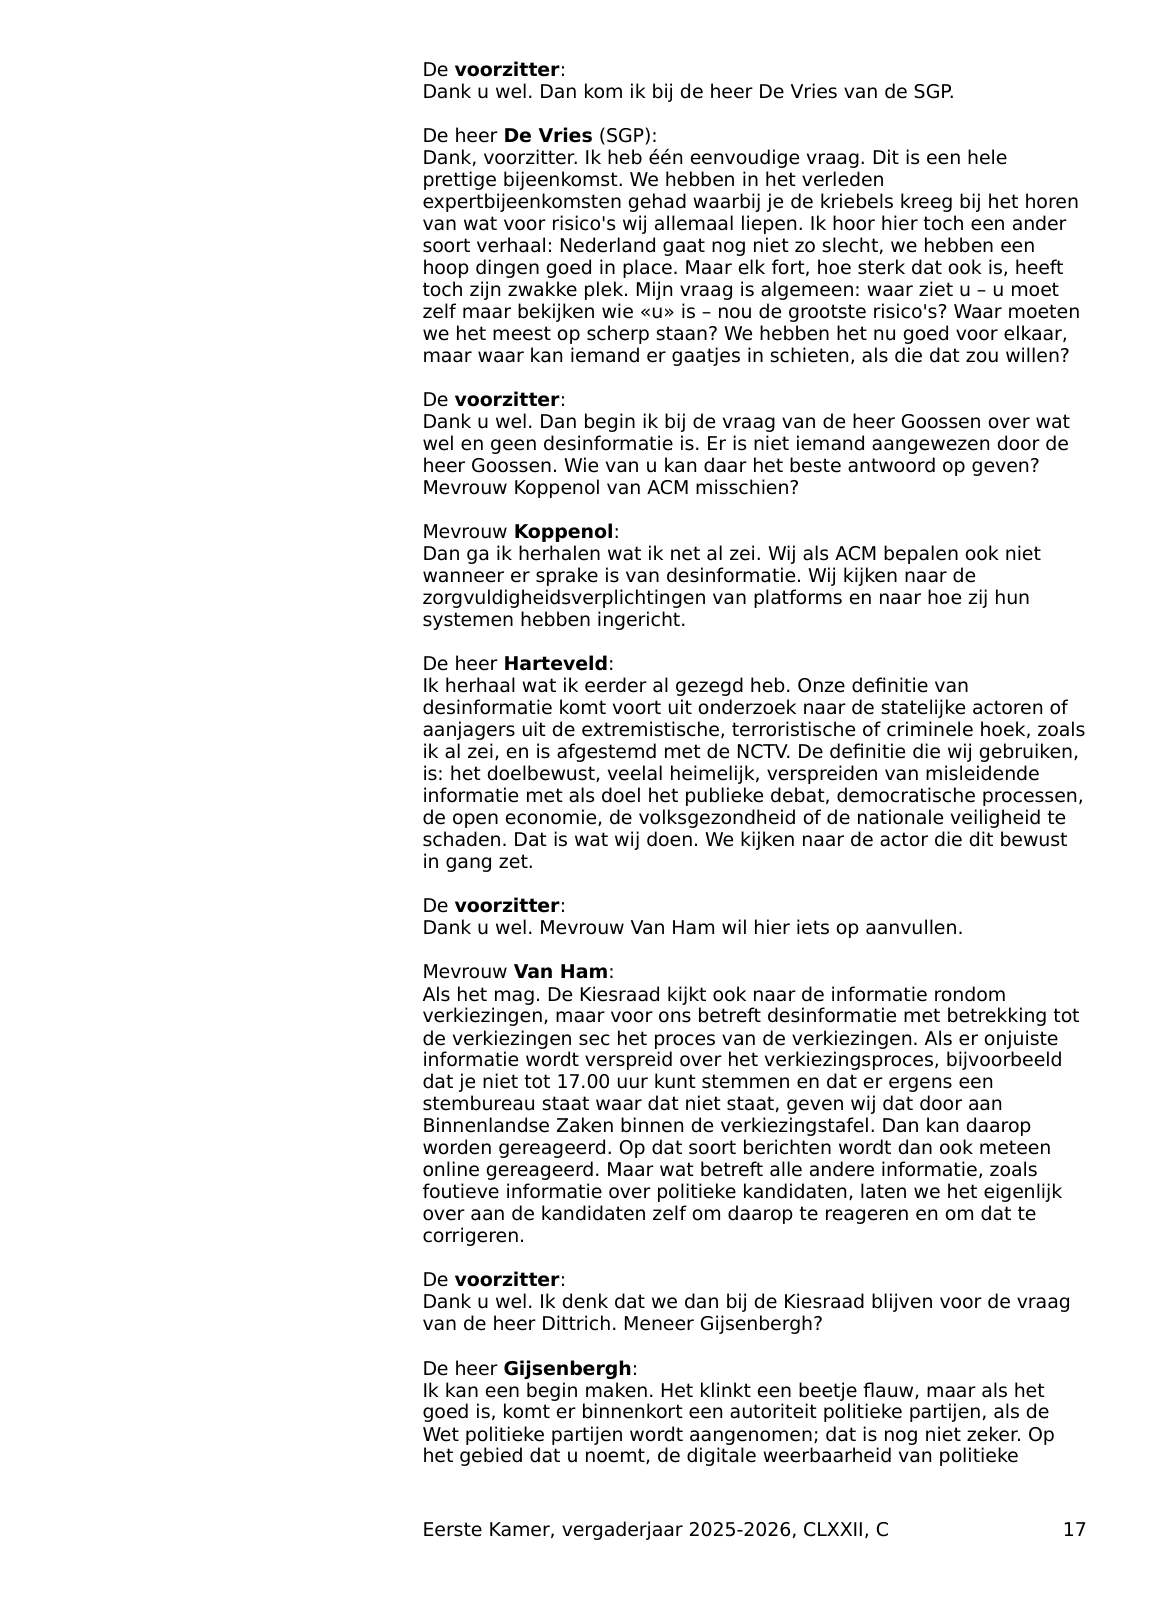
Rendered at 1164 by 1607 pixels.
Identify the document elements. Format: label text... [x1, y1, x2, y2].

text De heer De Vries (SGP): [422, 125, 1087, 147]
text Dank u wel. Ik denk dat we dan bij de Kiesraad blijven voor de vraag van de heer Dittrich. Meneer Gijsenbergh? [422, 1291, 1087, 1335]
text Ik kan een begin maken. Het klinkt een beetje flauw, maar als het goed is, komt er binnenkort een autoriteit politieke partijen, als de Wet politieke partijen wordt aangenomen; dat is nog niet zeker. Op het gebied dat u noemt, de digitale weerbaarheid van politieke [422, 1379, 1087, 1467]
text De heer Gijsenbergh: [422, 1357, 1087, 1379]
text Mevrouw Koppenol: [422, 521, 1087, 543]
text Mevrouw Van Ham: [422, 961, 1087, 983]
text Ik herhaal wat ik eerder al gezegd heb. Onze definitie van desinformatie komt voort uit onderzoek naar de statelijke actoren of aanjagers uit de extremistische, terroristische of criminele hoek, zoals ik al zei, en is afgestemd met de NCTV. De definitie die wij gebruiken, is: het doelbewust, veelal heimelijk, verspreiden van misleidende informatie met als doel het publieke debat, democratische processen, de open economie, de volksgezondheid of de nationale veiligheid te schaden. Dat is wat wij doen. We kijken naar de actor die dit bewust in gang zet. [422, 675, 1087, 873]
text Dank u wel. Dan begin ik bij de vraag van de heer Goossen over wat wel en geen desinformatie is. Er is niet iemand aangewezen door de heer Goossen. Wie van u kan daar het beste antwoord op geven? Mevrouw Koppenol van ACM misschien? [422, 411, 1087, 499]
text De voorzitter: [422, 59, 1087, 81]
text Dank u wel. Mevrouw Van Ham wil hier iets op aanvullen. [422, 917, 1087, 939]
text De heer Harteveld: [422, 653, 1087, 675]
text Dank, voorzitter. Ik heb één eenvoudige vraag. Dit is een hele prettige bijeenkomst. We hebben in het verleden expertbijeenkomsten gehad waarbij je de kriebels kreeg bij het horen van wat voor risico's wij allemaal liepen. Ik hoor hier toch een ander soort verhaal: Nederland gaat nog niet zo slecht, we hebben een hoop dingen goed in place. Maar elk fort, hoe sterk dat ook is, heeft toch zijn zwakke plek. Mijn vraag is algemeen: waar ziet u – u moet zelf maar bekijken wie «u» is – nou de grootste risico's? Waar moeten we het meest op scherp staan? We hebben het nu goed voor elkaar, maar waar kan iemand er gaatjes in schieten, als die dat zou willen? [422, 147, 1087, 367]
text Als het mag. De Kiesraad kijkt ook naar de informatie rondom verkiezingen, maar voor ons betreft desinformatie met betrekking tot de verkiezingen sec het proces van de verkiezingen. Als er onjuiste informatie wordt verspreid over het verkiezingsproces, bijvoorbeeld dat je niet tot 17.00 uur kunt stemmen en dat er ergens een stembureau staat waar dat niet staat, geven wij dat door aan Binnenlandse Zaken binnen de verkiezingstafel. Dan kan daarop worden gereageerd. Op dat soort berichten wordt dan ook meteen online gereageerd. Maar wat betreft alle andere informatie, zoals foutieve informatie over politieke kandidaten, laten we het eigenlijk over aan de kandidaten zelf om daarop te reageren en om dat te corrigeren. [422, 983, 1087, 1247]
text De voorzitter: [422, 389, 1087, 411]
text De voorzitter: [422, 895, 1087, 917]
text De voorzitter: [422, 1269, 1087, 1291]
text Dan ga ik herhalen wat ik net al zei. Wij als ACM bepalen ook niet wanneer er sprake is van desinformatie. Wij kijken naar de zorgvuldigheidsverplichtingen van platforms en naar hoe zij hun systemen hebben ingericht. [422, 543, 1087, 631]
text Dank u wel. Dan kom ik bij de heer De Vries van de SGP. [422, 81, 1087, 103]
